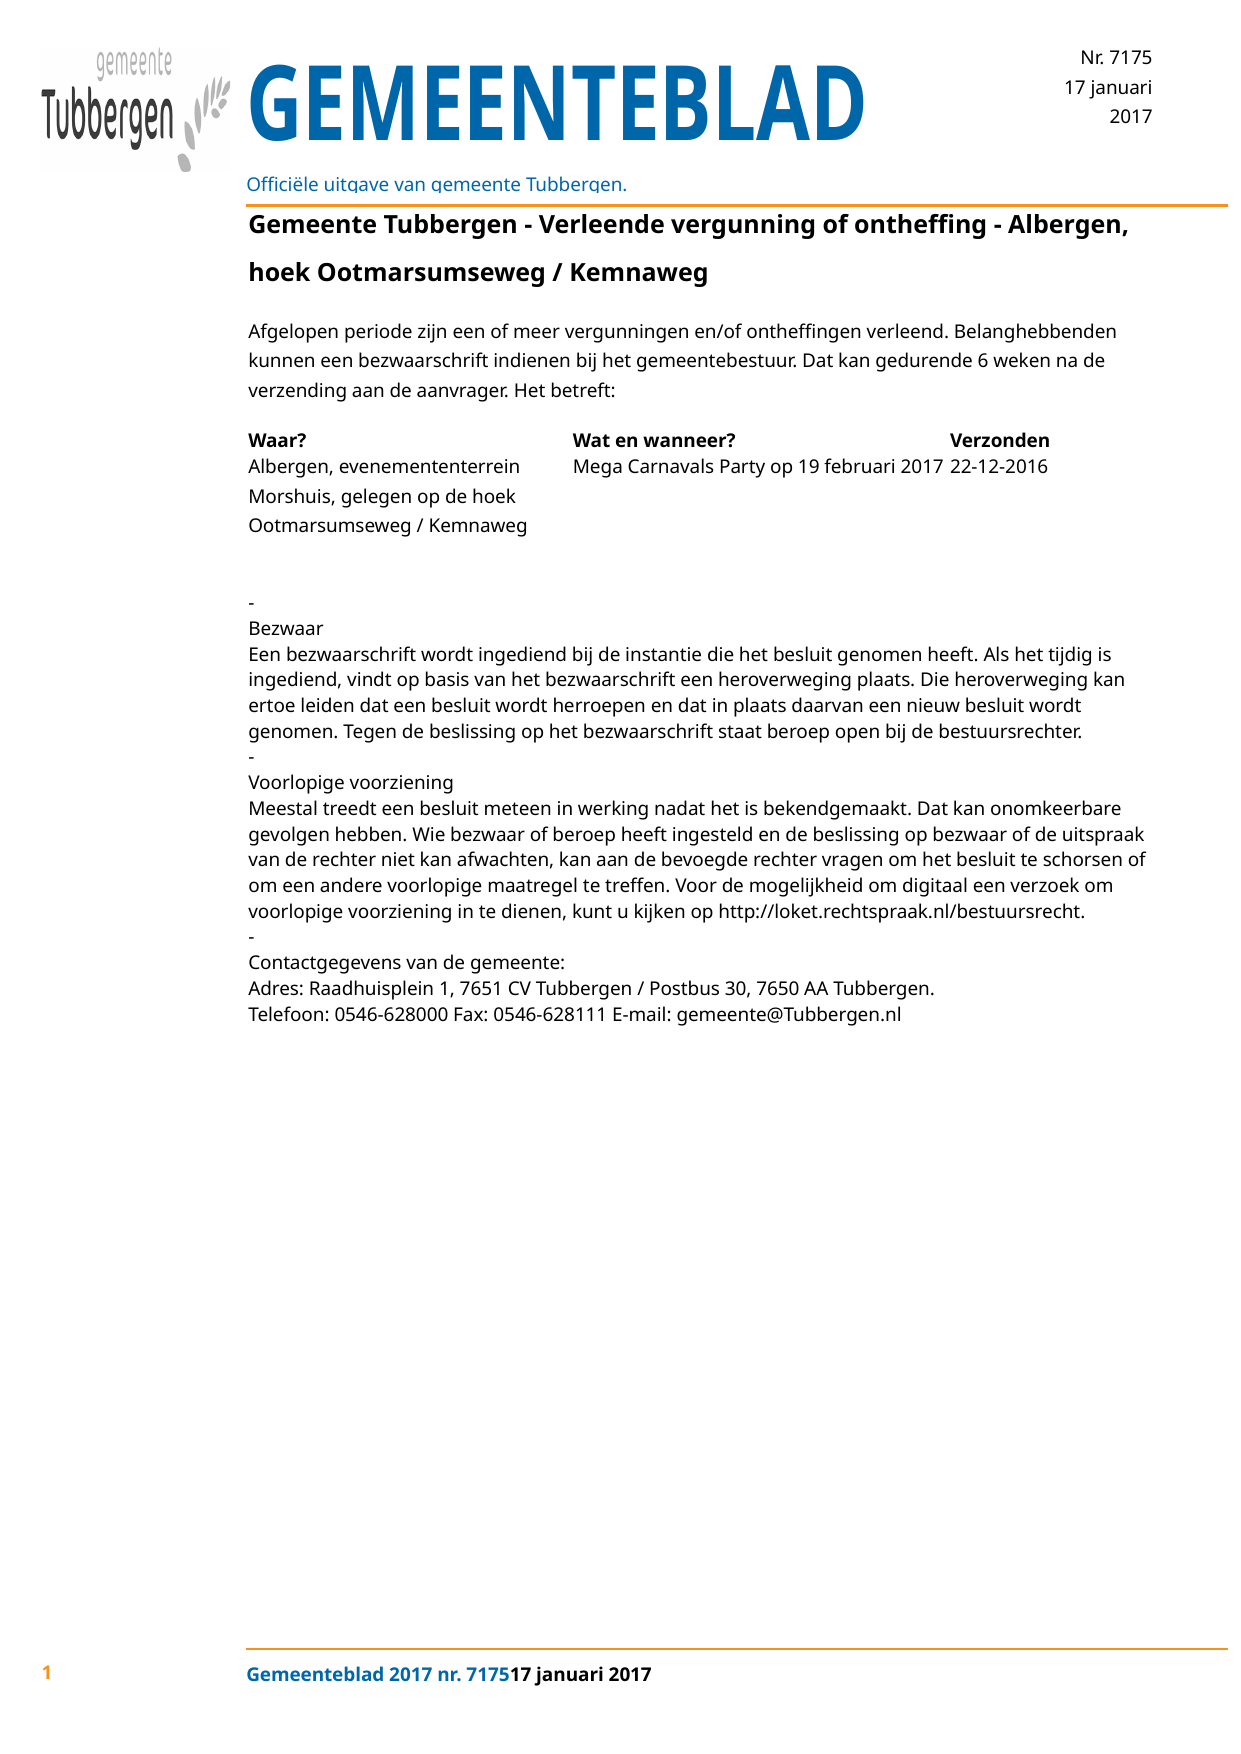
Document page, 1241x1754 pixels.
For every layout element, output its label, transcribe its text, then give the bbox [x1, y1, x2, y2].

text Contactgegevens van de gemeente: [248, 949, 1152, 975]
table_cell 22-12-2016 [950, 453, 1152, 538]
picture [41, 47, 231, 172]
text Gemeente Tubbergen - Verleende vergunning of ontheffing - Albergen, hoek Ootmarsumseweg / Kemnaweg [248, 207, 1152, 288]
table_cell Mega Carnavals Party op 19 februari 2017 [573, 453, 950, 538]
text - [248, 589, 1152, 615]
table_header Verzonden [950, 428, 1152, 453]
text Meestal treedt een besluit meteen in werking nadat het is bekendgemaakt. Dat kan onomkeerbare gevolgen hebben. Wie bezwaar of beroep heeft ingesteld en de beslissing op bezwaar of de uitspraak van de rechter niet kan afwachten, kan aan de bevoegde rechter vragen om het besluit te schorsen of om een andere voorlopige maatregel te treffen. Voor de mogelijkheid om digitaal een verzoek om voorlopige voorziening in te dienen, kunt u kijken op http://loket.rechtspraak.nl/bestuursrecht. [248, 795, 1152, 924]
table_header Wat en wanneer? [573, 428, 950, 453]
text Een bezwaarschrift wordt ingediend bij de instantie die het besluit genomen heeft. Als het tijdig is ingediend, vindt op basis van het bezwaarschrift een heroverweging plaats. Die heroverweging kan ertoe leiden dat een besluit wordt herroepen en dat in plaats daarvan een nieuw besluit wordt genomen. Tegen de beslissing op het bezwaarschrift staat beroep open bij de bestuursrechter. [248, 641, 1152, 744]
table_cell Albergen, evenemententerrein Morshuis, gelegen op de hoek Ootmarsumseweg / Kemnaweg [248, 453, 573, 538]
text Bezwaar [248, 615, 1152, 641]
text - [248, 744, 1152, 769]
text - [248, 924, 1152, 949]
text Telefoon: 0546-628000 Fax: 0546-628111 E-mail: gemeente@Tubbergen.nl [248, 1001, 1152, 1027]
text Afgelopen periode zijn een of meer vergunningen en/of ontheffingen verleend. Belanghebbenden kunnen een bezwaarschrift indienen bij het gemeentebestuur. Dat kan gedurende 6 weken na de verzending aan de aanvrager. Het betreft: [248, 318, 1152, 403]
text Adres: Raadhuisplein 1, 7651 CV Tubbergen / Postbus 30, 7650 AA Tubbergen. [248, 975, 1152, 1001]
text Voorlopige voorziening [248, 769, 1152, 795]
table_header Waar? [248, 428, 573, 453]
